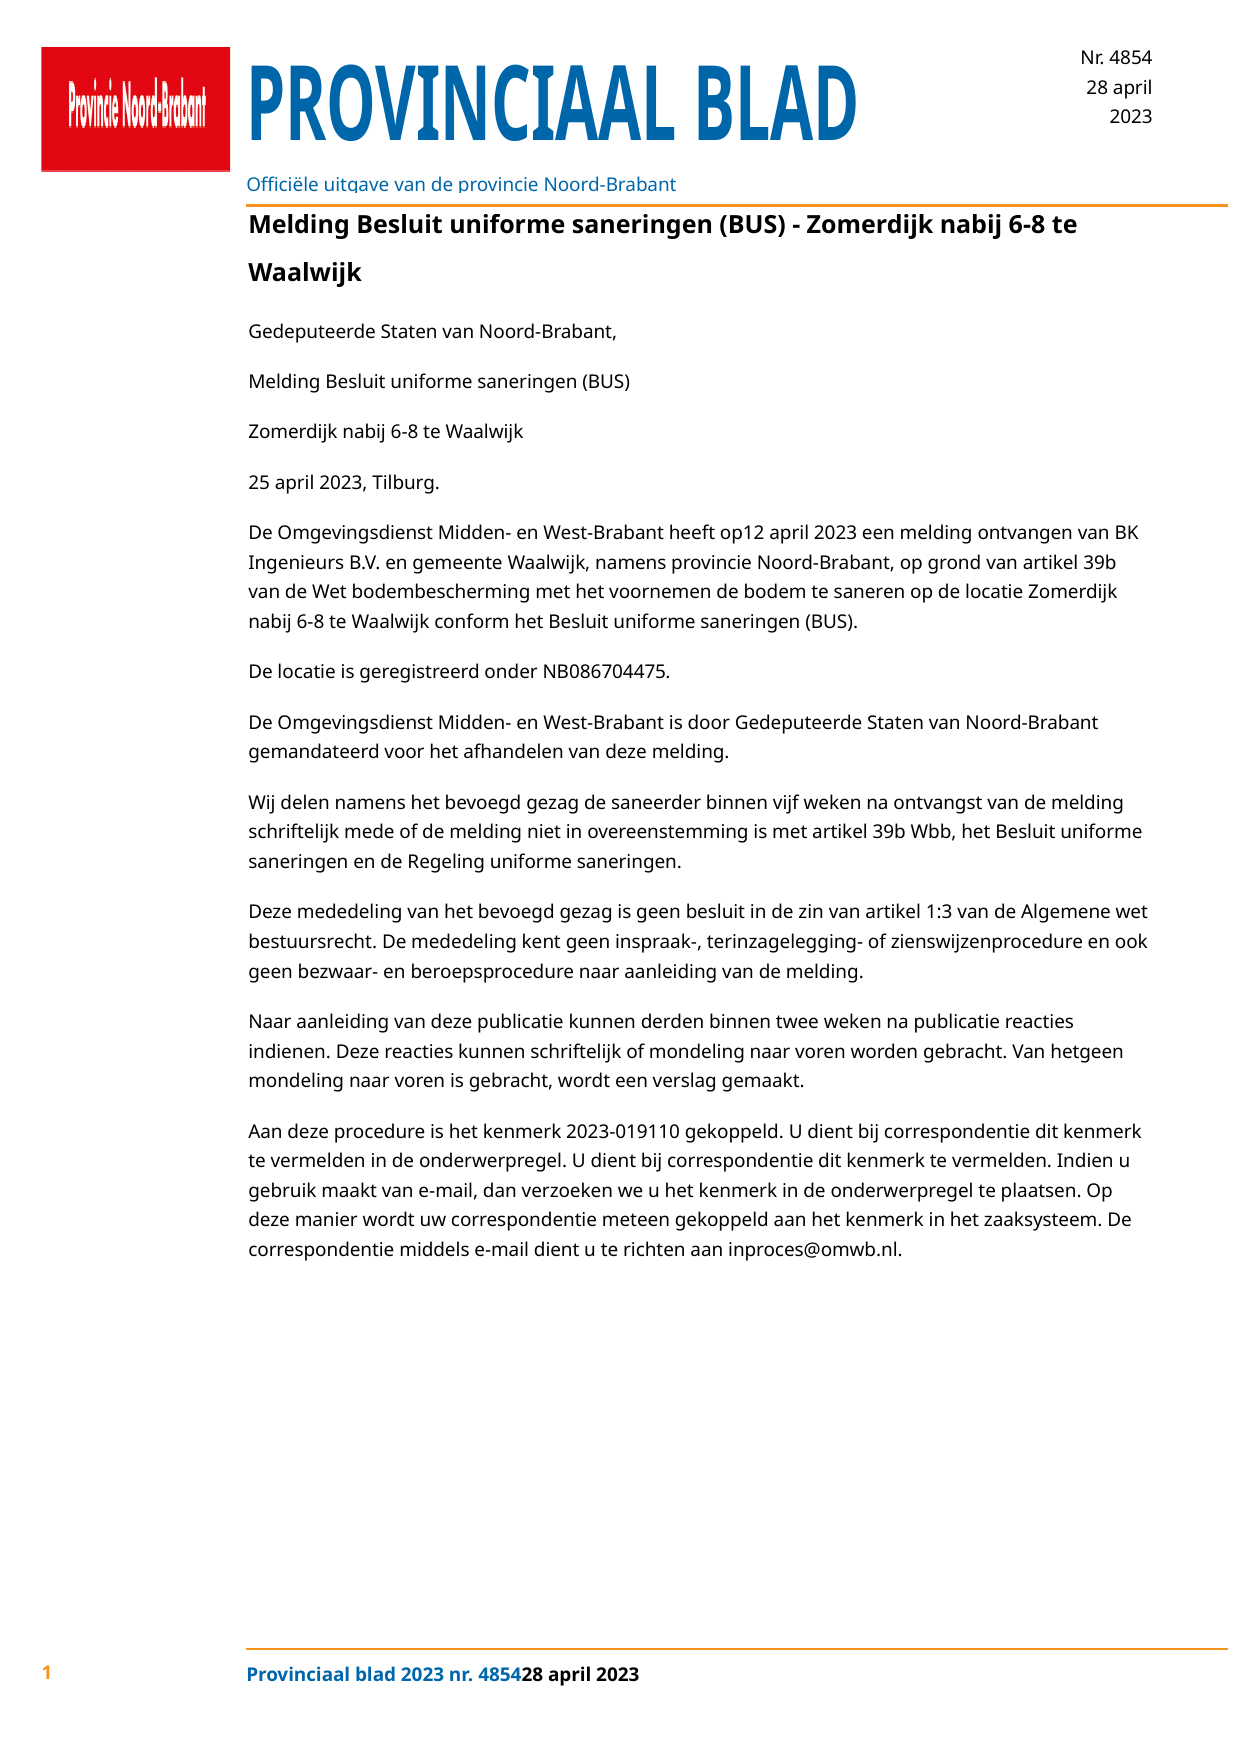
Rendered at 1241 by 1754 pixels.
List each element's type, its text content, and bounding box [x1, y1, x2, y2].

picture [41, 47, 231, 172]
text De locatie is geregistreerd onder NB086704475. [248, 659, 1152, 684]
text Wij delen namens het bevoegd gezag de saneerder binnen vijf weken na ontvangst van de melding schriftelijk mede of de melding niet in overeenstemming is met artikel 39b Wbb, het Besluit uniforme saneringen en de Regeling uniforme saneringen. [248, 789, 1152, 874]
text Melding Besluit uniforme saneringen (BUS) - Zomerdijk nabij 6-8 te Waalwijk [248, 207, 1152, 288]
text Aan deze procedure is het kenmerk 2023-019110 gekoppeld. U dient bij correspondentie dit kenmerk te vermelden in de onderwerpregel. U dient bij correspondentie dit kenmerk te vermelden. Indien u gebruik maakt van e-mail, dan verzoeken we u het kenmerk in de onderwerpregel te plaatsen. Op deze manier wordt uw correspondentie meteen gekoppeld aan het kenmerk in het zaaksysteem. De correspondentie middels e-mail dient u te richten aan inproces@omwb.nl. [248, 1118, 1152, 1262]
text Naar aanleiding van deze publicatie kunnen derden binnen twee weken na publicatie reacties indienen. Deze reacties kunnen schriftelijk of mondeling naar voren worden gebracht. Van hetgeen mondeling naar voren is gebracht, wordt een verslag gemaakt. [248, 1008, 1152, 1093]
text Gedeputeerde Staten van Noord-Brabant, [248, 318, 1152, 344]
text Zomerdijk nabij 6-8 te Waalwijk [248, 419, 1152, 444]
text 25 april 2023, Tilburg. [248, 469, 1152, 495]
text Melding Besluit uniforme saneringen (BUS) [248, 368, 1152, 394]
text De Omgevingsdienst Midden- en West-Brabant heeft op12 april 2023 een melding ontvangen van BK Ingenieurs B.V. en gemeente Waalwijk, namens provincie Noord-Brabant, op grond van artikel 39b van de Wet bodembescherming met het voornemen de bodem te saneren op de locatie Zomerdijk nabij 6-8 te Waalwijk conform het Besluit uniforme saneringen (BUS). [248, 519, 1152, 634]
text Deze mededeling van het bevoegd gezag is geen besluit in de zin van artikel 1:3 van de Algemene wet bestuursrecht. De mededeling kent geen inspraak-, terinzagelegging- of zienswijzenprocedure en ook geen bezwaar- en beroepsprocedure naar aanleiding van de melding. [248, 899, 1152, 984]
text De Omgevingsdienst Midden- en West-Brabant is door Gedeputeerde Staten van Noord-Brabant gemandateerd voor het afhandelen van deze melding. [248, 709, 1152, 764]
